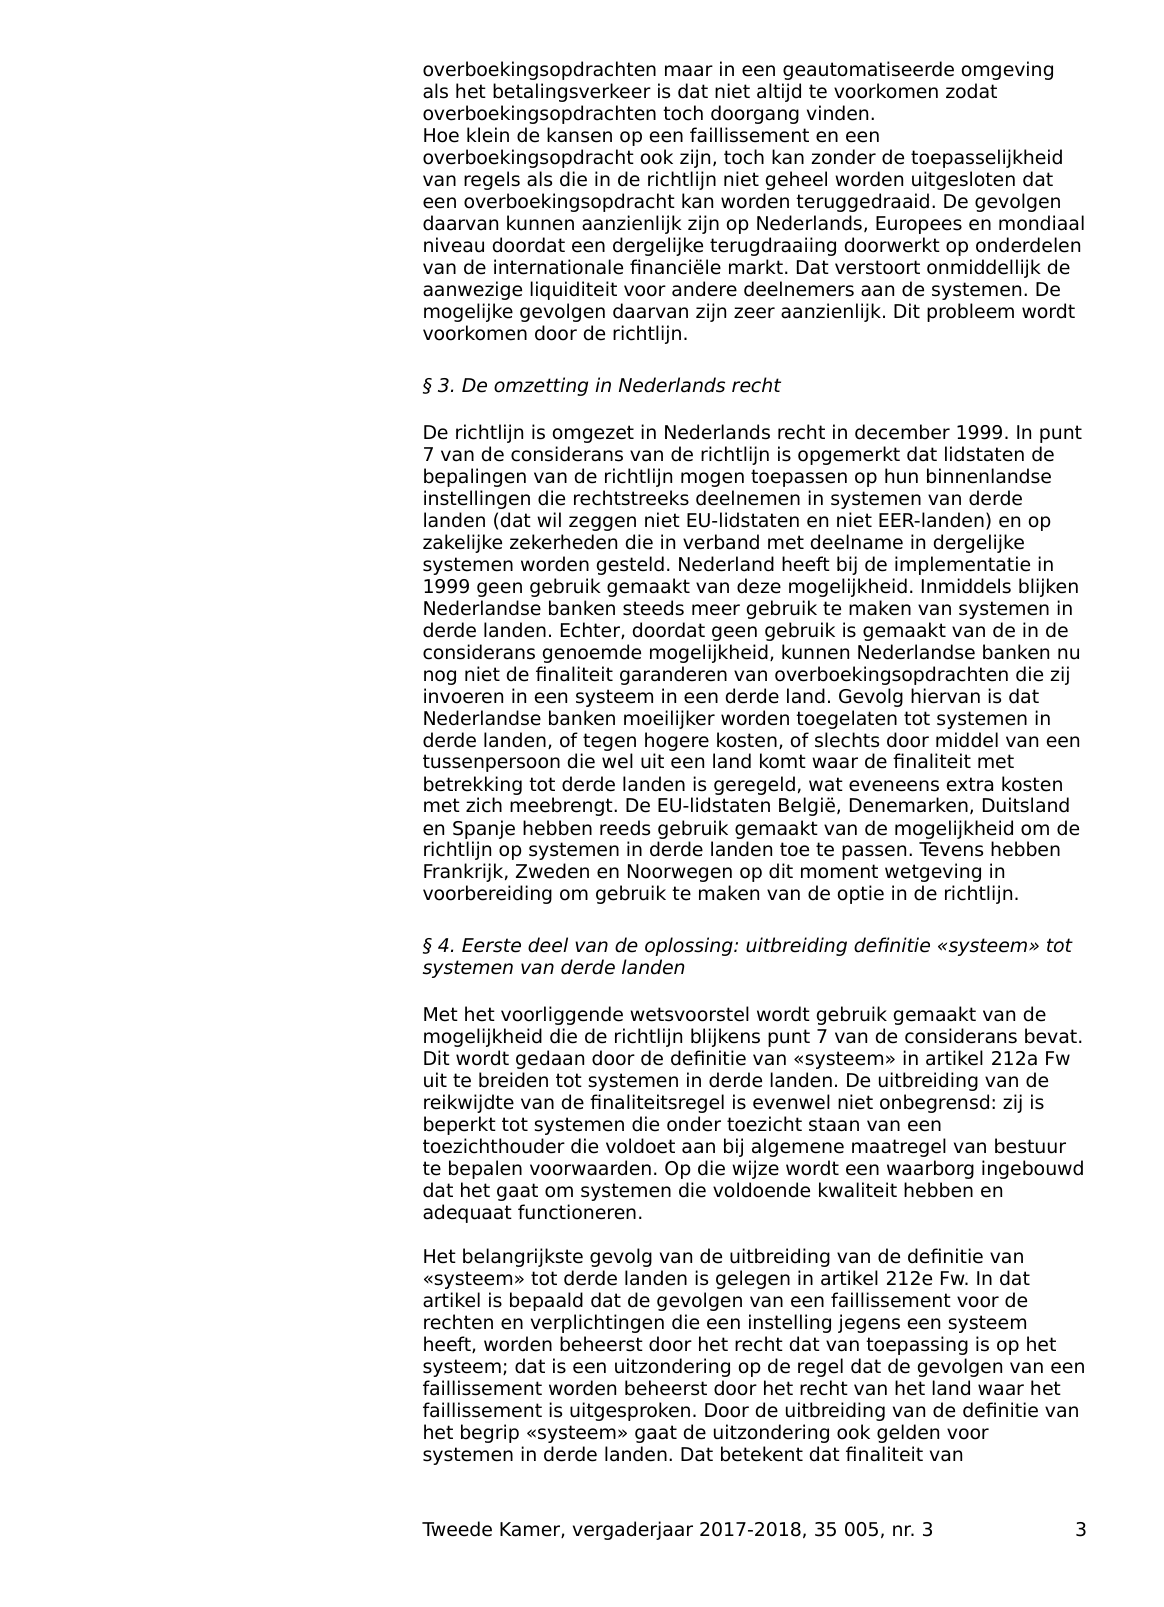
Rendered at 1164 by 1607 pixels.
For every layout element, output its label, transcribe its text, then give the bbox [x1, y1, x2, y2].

subtitle § 3. De omzetting in Nederlands recht [422, 375, 1087, 397]
text Hoe klein de kansen op een faillissement en een overboekingsopdracht ook zijn, toch kan zonder de toepasselijkheid van regels als die in de richtlijn niet geheel worden uitgesloten dat een overboekingsopdracht kan worden teruggedraaid. De gevolgen daarvan kunnen aanzienlijk zijn op Nederlands, Europees en mondiaal niveau doordat een dergelijke terugdraaiing doorwerkt op onderdelen van de internationale financiële markt. Dat verstoort onmiddellijk de aanwezige liquiditeit voor andere deelnemers aan de systemen. De mogelijke gevolgen daarvan zijn zeer aanzienlijk. Dit probleem wordt voorkomen door de richtlijn. [422, 125, 1087, 345]
subtitle § 4. Eerste deel van de oplossing: uitbreiding definitie «systeem» tot systemen van derde landen [422, 935, 1087, 979]
text overboekingsopdrachten maar in een geautomatiseerde omgeving als het betalingsverkeer is dat niet altijd te voorkomen zodat overboekingsopdrachten toch doorgang vinden. [422, 59, 1087, 125]
text Met het voorliggende wetsvoorstel wordt gebruik gemaakt van de mogelijkheid die de richtlijn blijkens punt 7 van de considerans bevat. Dit wordt gedaan door de definitie van «systeem» in artikel 212a Fw uit te breiden tot systemen in derde landen. De uitbreiding van de reikwijdte van de finaliteitsregel is evenwel niet onbegrensd: zij is beperkt tot systemen die onder toezicht staan van een toezichthouder die voldoet aan bij algemene maatregel van bestuur te bepalen voorwaarden. Op die wijze wordt een waarborg ingebouwd dat het gaat om systemen die voldoende kwaliteit hebben en adequaat functioneren. [422, 1004, 1087, 1224]
text De richtlijn is omgezet in Nederlands recht in december 1999. In punt 7 van de considerans van de richtlijn is opgemerkt dat lidstaten de bepalingen van de richtlijn mogen toepassen op hun binnenlandse instellingen die rechtstreeks deelnemen in systemen van derde landen (dat wil zeggen niet EU-lidstaten en niet EER-landen) en op zakelijke zekerheden die in verband met deelname in dergelijke systemen worden gesteld. Nederland heeft bij de implementatie in 1999 geen gebruik gemaakt van deze mogelijkheid. Inmiddels blijken Nederlandse banken steeds meer gebruik te maken van systemen in derde landen. Echter, doordat geen gebruik is gemaakt van de in de considerans genoemde mogelijkheid, kunnen Nederlandse banken nu nog niet de finaliteit garanderen van overboekingsopdrachten die zij invoeren in een systeem in een derde land. Gevolg hiervan is dat Nederlandse banken moeilijker worden toegelaten tot systemen in derde landen, of tegen hogere kosten, of slechts door middel van een tussenpersoon die wel uit een land komt waar de finaliteit met betrekking tot derde landen is geregeld, wat eveneens extra kosten met zich meebrengt. De EU-lidstaten België, Denemarken, Duitsland en Spanje hebben reeds gebruik gemaakt van de mogelijkheid om de richtlijn op systemen in derde landen toe te passen. Tevens hebben Frankrijk, Zweden en Noorwegen op dit moment wetgeving in voorbereiding om gebruik te maken van de optie in de richtlijn. [422, 422, 1087, 905]
text Het belangrijkste gevolg van de uitbreiding van de definitie van «systeem» tot derde landen is gelegen in artikel 212e Fw. In dat artikel is bepaald dat de gevolgen van een faillissement voor de rechten en verplichtingen die een instelling jegens een systeem heeft, worden beheerst door het recht dat van toepassing is op het systeem; dat is een uitzondering op de regel dat de gevolgen van een faillissement worden beheerst door het recht van het land waar het faillissement is uitgesproken. Door de uitbreiding van de definitie van het begrip «systeem» gaat de uitzondering ook gelden voor systemen in derde landen. Dat betekent dat finaliteit van [422, 1246, 1087, 1466]
